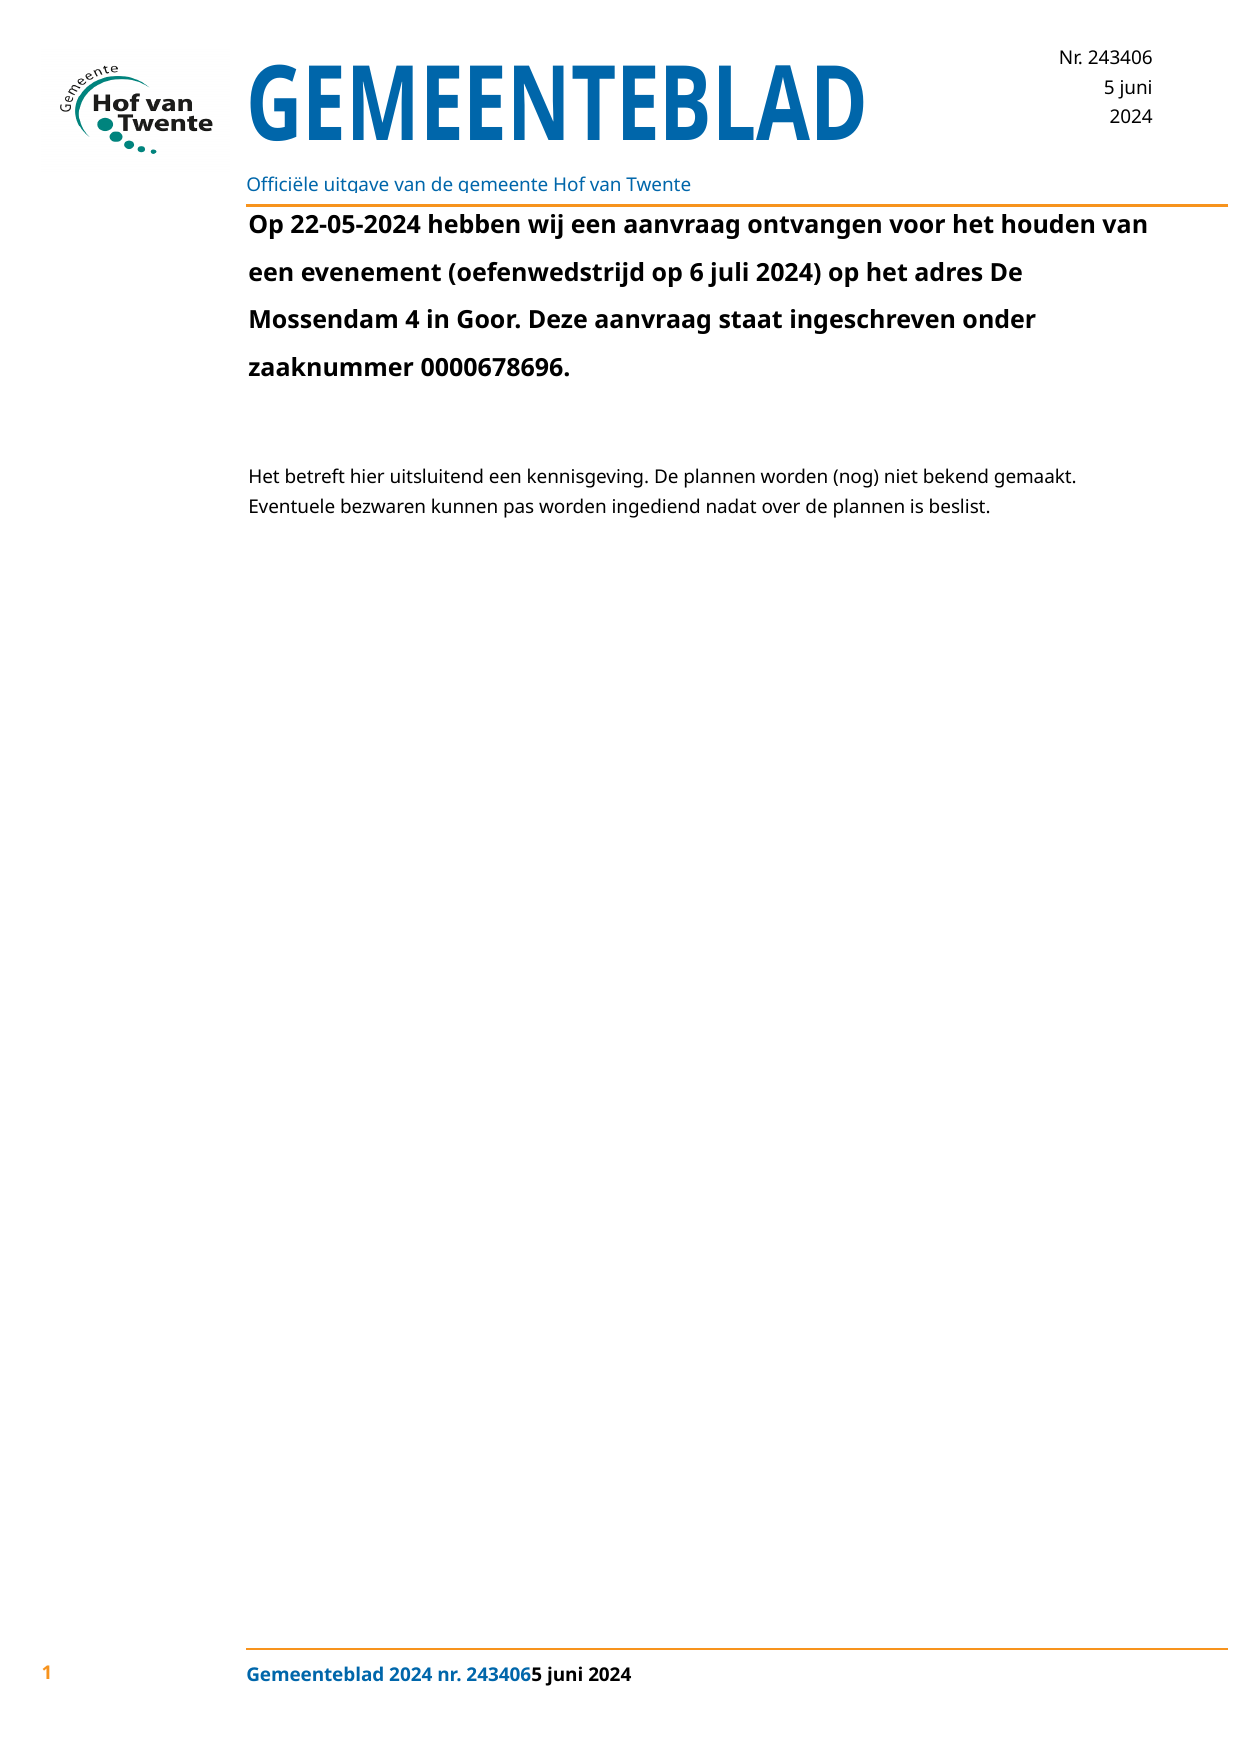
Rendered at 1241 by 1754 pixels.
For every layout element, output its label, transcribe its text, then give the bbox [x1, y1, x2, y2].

picture [41, 47, 231, 172]
text Op 22-05-2024 hebben wij een aanvraag ontvangen voor het houden van een evenement (oefenwedstrijd op 6 juli 2024) op het adres De Mossendam 4 in Goor. Deze aanvraag staat ingeschreven onder zaaknummer 0000678696. [248, 207, 1152, 384]
text Het betreft hier uitsluitend een kennisgeving. De plannen worden (nog) niet bekend gemaakt. Eventuele bezwaren kunnen pas worden ingediend nadat over de plannen is beslist. [248, 463, 1152, 519]
